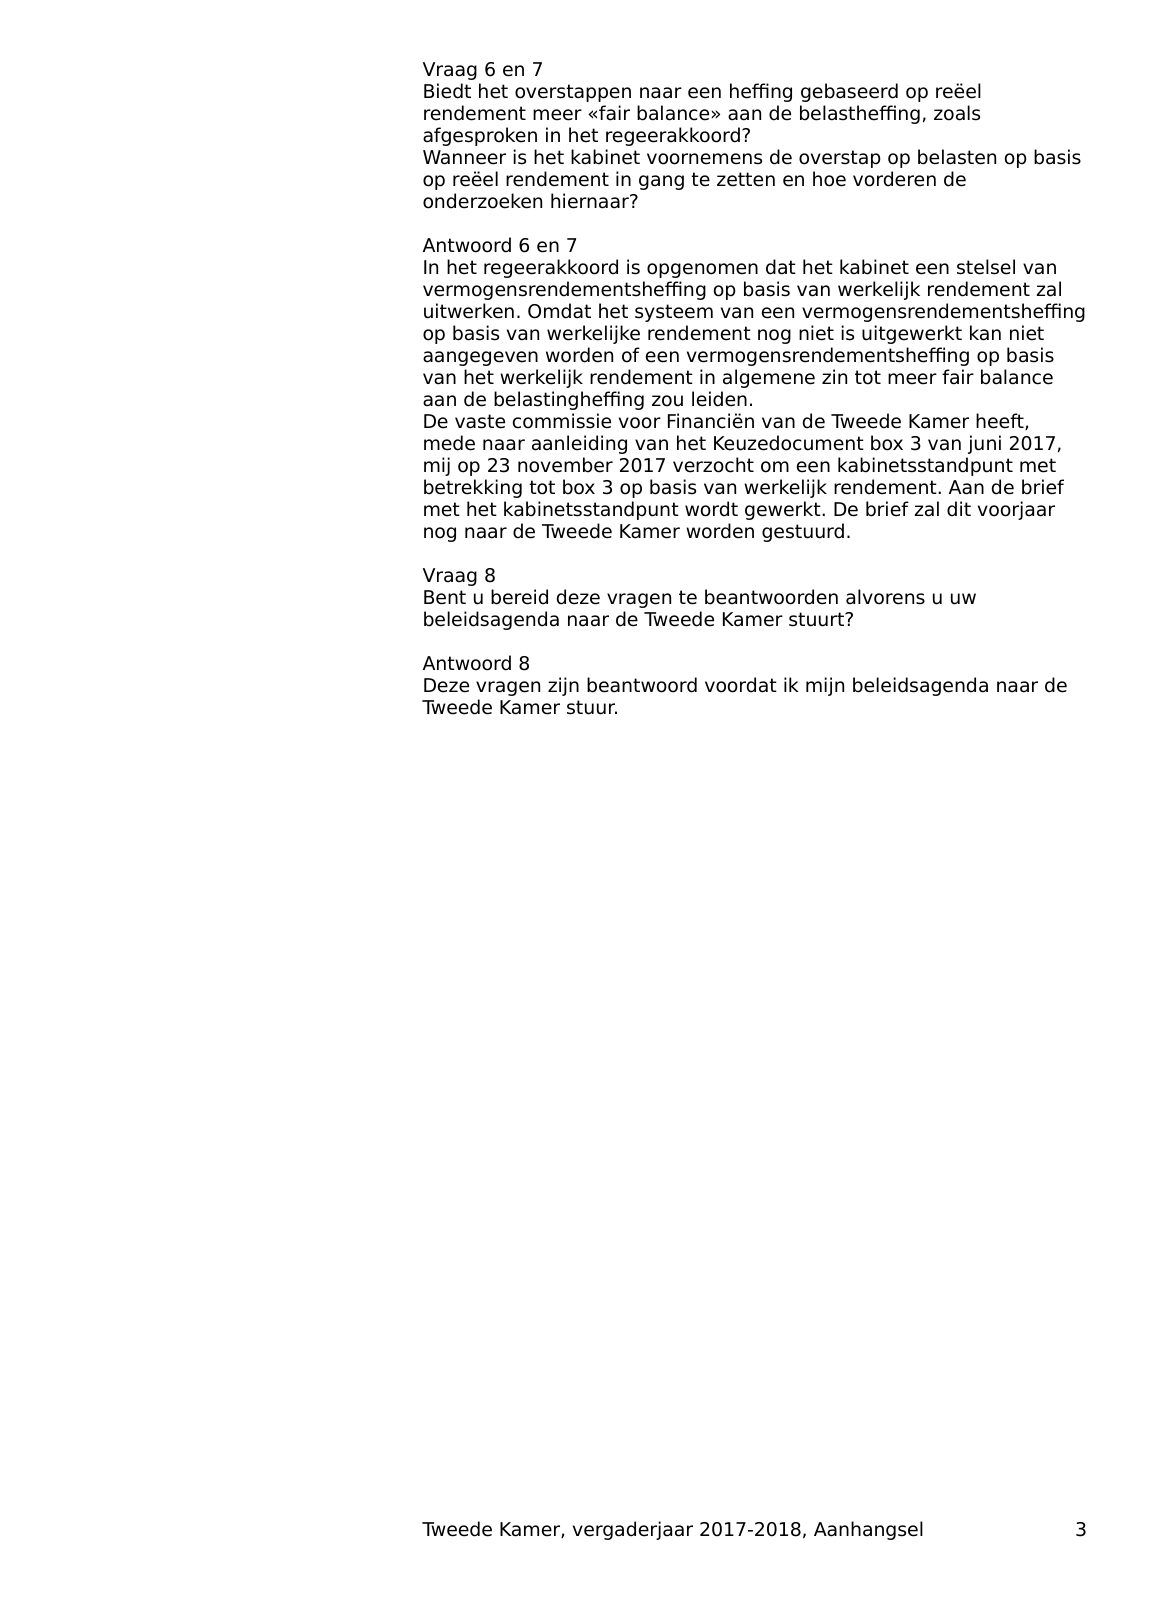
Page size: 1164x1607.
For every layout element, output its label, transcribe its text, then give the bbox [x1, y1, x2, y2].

text Deze vragen zijn beantwoord voordat ik mijn beleidsagenda naar de Tweede Kamer stuur. [422, 675, 1087, 719]
text Antwoord 8 [422, 653, 1087, 675]
text Bent u bereid deze vragen te beantwoorden alvorens u uw beleidsagenda naar de Tweede Kamer stuurt? [422, 587, 1087, 631]
text Vraag 6 en 7 [422, 59, 1087, 81]
text In het regeerakkoord is opgenomen dat het kabinet een stelsel van vermogensrendementsheffing op basis van werkelijk rendement zal uitwerken. Omdat het systeem van een vermogensrendementsheffing op basis van werkelijke rendement nog niet is uitgewerkt kan niet aangegeven worden of een vermogensrendementsheffing op basis van het werkelijk rendement in algemene zin tot meer fair balance aan de belastingheffing zou leiden. [422, 257, 1087, 411]
text Vraag 8 [422, 565, 1087, 587]
text De vaste commissie voor Financiën van de Tweede Kamer heeft, mede naar aanleiding van het Keuzedocument box 3 van juni 2017, mij op 23 november 2017 verzocht om een kabinetsstandpunt met betrekking tot box 3 op basis van werkelijk rendement. Aan de brief met het kabinetsstandpunt wordt gewerkt. De brief zal dit voorjaar nog naar de Tweede Kamer worden gestuurd. [422, 411, 1087, 543]
text Wanneer is het kabinet voornemens de overstap op belasten op basis op reëel rendement in gang te zetten en hoe vorderen de onderzoeken hiernaar? [422, 147, 1087, 213]
text Antwoord 6 en 7 [422, 235, 1087, 257]
text Biedt het overstappen naar een heffing gebaseerd op reëel rendement meer «fair balance» aan de belastheffing, zoals afgesproken in het regeerakkoord? [422, 81, 1087, 147]
